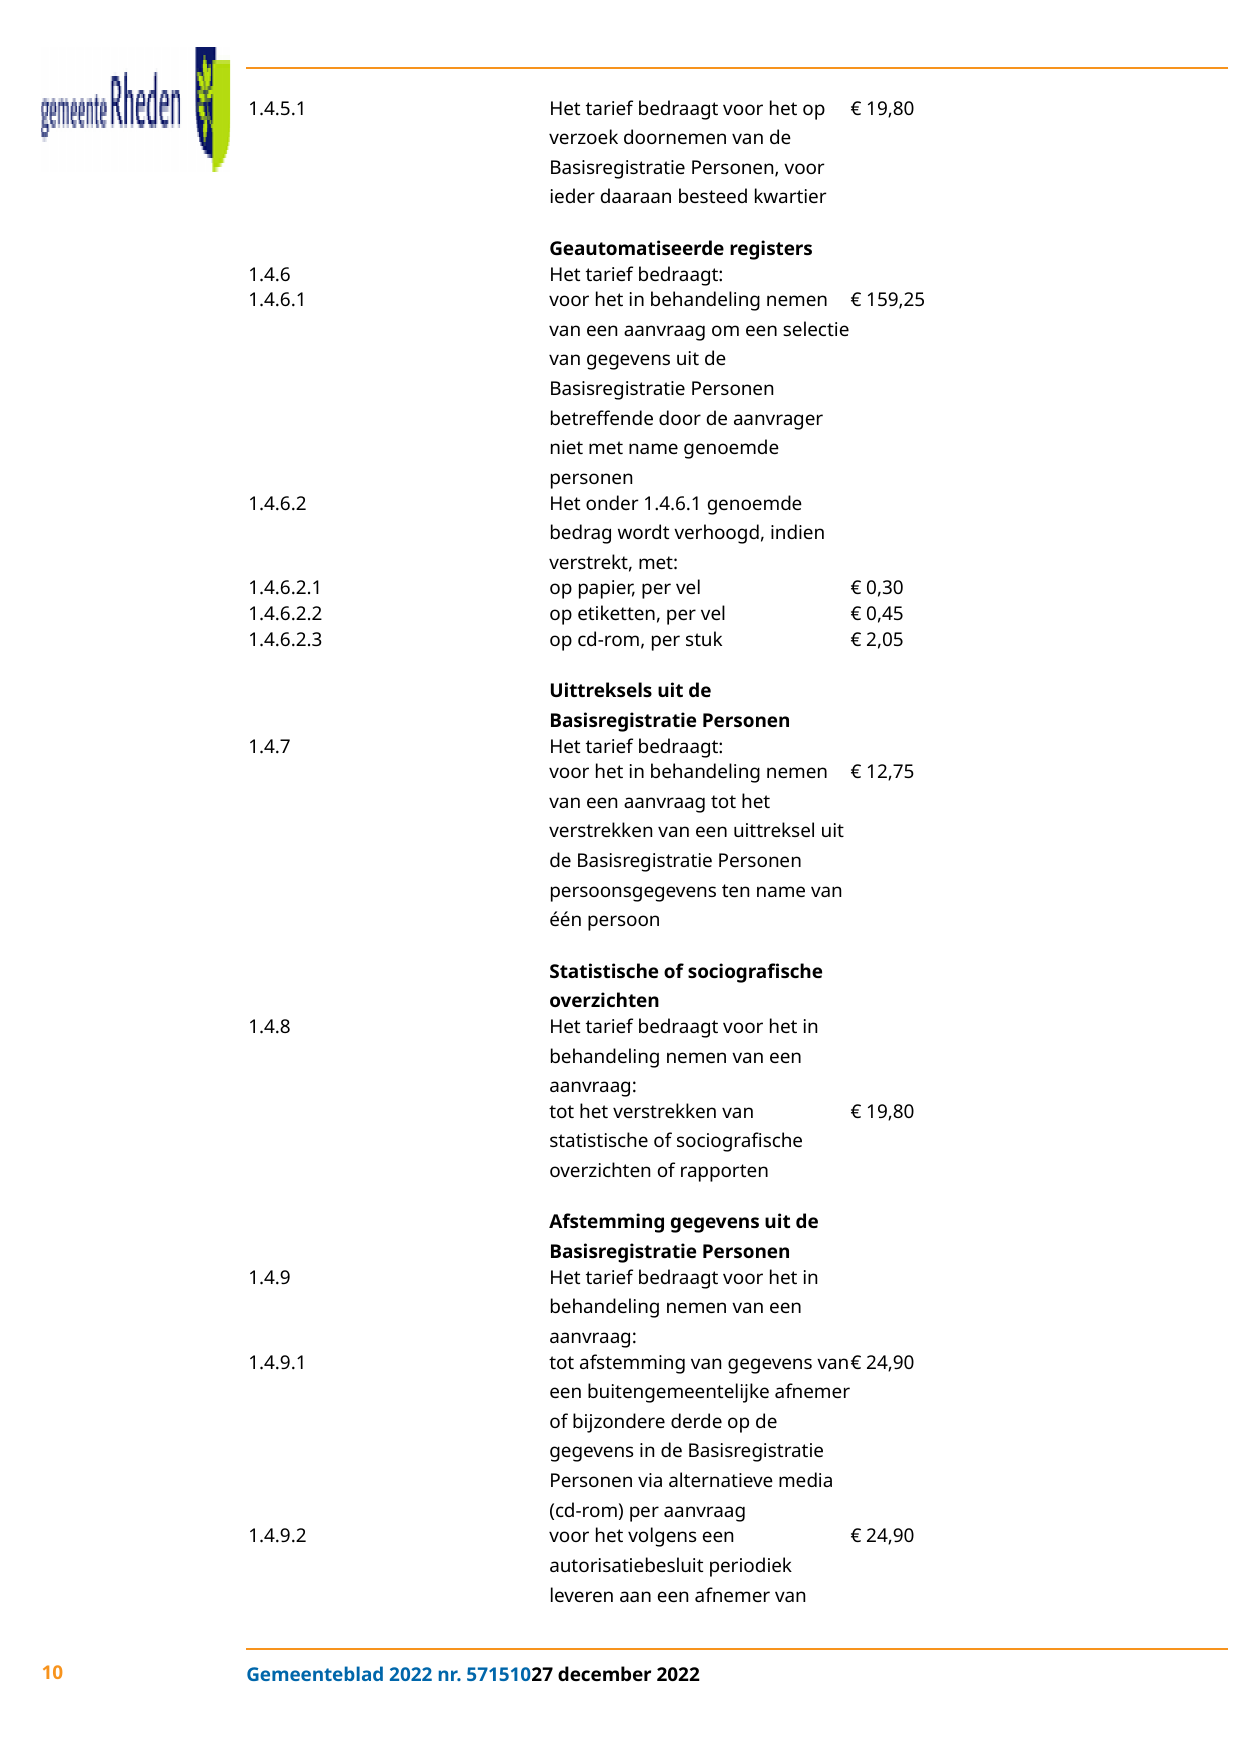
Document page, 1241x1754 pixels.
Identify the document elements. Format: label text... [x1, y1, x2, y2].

table_cell [850, 733, 1152, 758]
table_cell [850, 1013, 1152, 1098]
table_cell [850, 1209, 1152, 1264]
table_cell Het tarief bedraagt: [549, 733, 850, 758]
table_cell [248, 652, 549, 677]
table_cell Het tarief bedraagt: [549, 261, 850, 286]
table_cell voor het in behandeling nemen van een aanvraag om een selectie van gegevens uit de Basisregistratie Personen betreffende door de aanvrager niet met name genoemde personen [549, 286, 850, 490]
table_cell [850, 235, 1152, 261]
table_cell [248, 678, 549, 733]
table_cell [248, 958, 549, 1013]
table_cell 1.4.6.2.2 [248, 600, 549, 626]
table_cell [850, 490, 1152, 574]
table_cell [248, 209, 549, 235]
table_cell [248, 1098, 549, 1183]
table_cell [549, 932, 850, 958]
table_cell [850, 1264, 1152, 1349]
table_cell 1.4.8 [248, 1013, 549, 1098]
table_cell [850, 209, 1152, 235]
table_cell Uittreksels uit de Basisregistratie Personen [549, 678, 850, 733]
table_cell € 12,75 [850, 759, 1152, 932]
table_cell voor het volgens een autorisatiebesluit periodiek leveren aan een afnemer van [549, 1523, 850, 1607]
table_cell [549, 652, 850, 677]
table_cell € 24,90 [850, 1523, 1152, 1607]
table_cell tot het verstrekken van statistische of sociografische overzichten of rapporten [549, 1098, 850, 1183]
table_cell [850, 958, 1152, 1013]
table_cell [248, 759, 549, 932]
picture [41, 47, 231, 172]
table_cell [248, 1209, 549, 1264]
table_cell 1.4.6.2 [248, 490, 549, 574]
table_cell op papier, per vel [549, 575, 850, 600]
table_cell 1.4.9.1 [248, 1349, 549, 1523]
table_cell Het tarief bedraagt voor het in behandeling nemen van een aanvraag: [549, 1013, 850, 1098]
table_cell [248, 1183, 549, 1209]
table_cell [248, 235, 549, 261]
table_cell Het onder 1.4.6.1 genoemde bedrag wordt verhoogd, indien verstrekt, met: [549, 490, 850, 574]
table_cell [549, 1183, 850, 1209]
table_cell op cd-rom, per stuk [549, 626, 850, 652]
table_cell [549, 209, 850, 235]
table_cell Geautomatiseerde registers [549, 235, 850, 261]
table_cell [248, 932, 549, 958]
table_cell € 19,80 [850, 95, 1152, 209]
table_cell 1.4.6.2.1 [248, 575, 549, 600]
table_cell op etiketten, per vel [549, 600, 850, 626]
table_cell Afstemming gegevens uit de Basisregistratie Personen [549, 1209, 850, 1264]
table_cell Het tarief bedraagt voor het op verzoek doornemen van de Basisregistratie Personen, voor ieder daaraan besteed kwartier [549, 95, 850, 209]
table_cell 1.4.9.2 [248, 1523, 549, 1607]
table_cell 1.4.7 [248, 733, 549, 758]
table_cell € 24,90 [850, 1349, 1152, 1523]
table_cell voor het in behandeling nemen van een aanvraag tot het verstrekken van een uittreksel uit de Basisregistratie Personen persoonsgegevens ten name van één persoon [549, 759, 850, 932]
table_cell 1.4.6 [248, 261, 549, 286]
table_cell [850, 652, 1152, 677]
table_cell [850, 1183, 1152, 1209]
table_cell 1.4.9 [248, 1264, 549, 1349]
table_cell [850, 678, 1152, 733]
table_cell 1.4.6.1 [248, 286, 549, 490]
table_cell € 19,80 [850, 1098, 1152, 1183]
table_cell 1.4.5.1 [248, 95, 549, 209]
table_cell € 159,25 [850, 286, 1152, 490]
table_cell tot afstemming van gegevens van een buitengemeentelijke afnemer of bijzondere derde op de gegevens in de Basisregistratie Personen via alternatieve media (cd-rom) per aanvraag [549, 1349, 850, 1523]
table_cell [850, 932, 1152, 958]
table_cell € 2,05 [850, 626, 1152, 652]
table_cell € 0,45 [850, 600, 1152, 626]
table_cell Het tarief bedraagt voor het in behandeling nemen van een aanvraag: [549, 1264, 850, 1349]
table_cell € 0,30 [850, 575, 1152, 600]
table_cell Statistische of sociografische overzichten [549, 958, 850, 1013]
table_cell 1.4.6.2.3 [248, 626, 549, 652]
table_cell [850, 261, 1152, 286]
